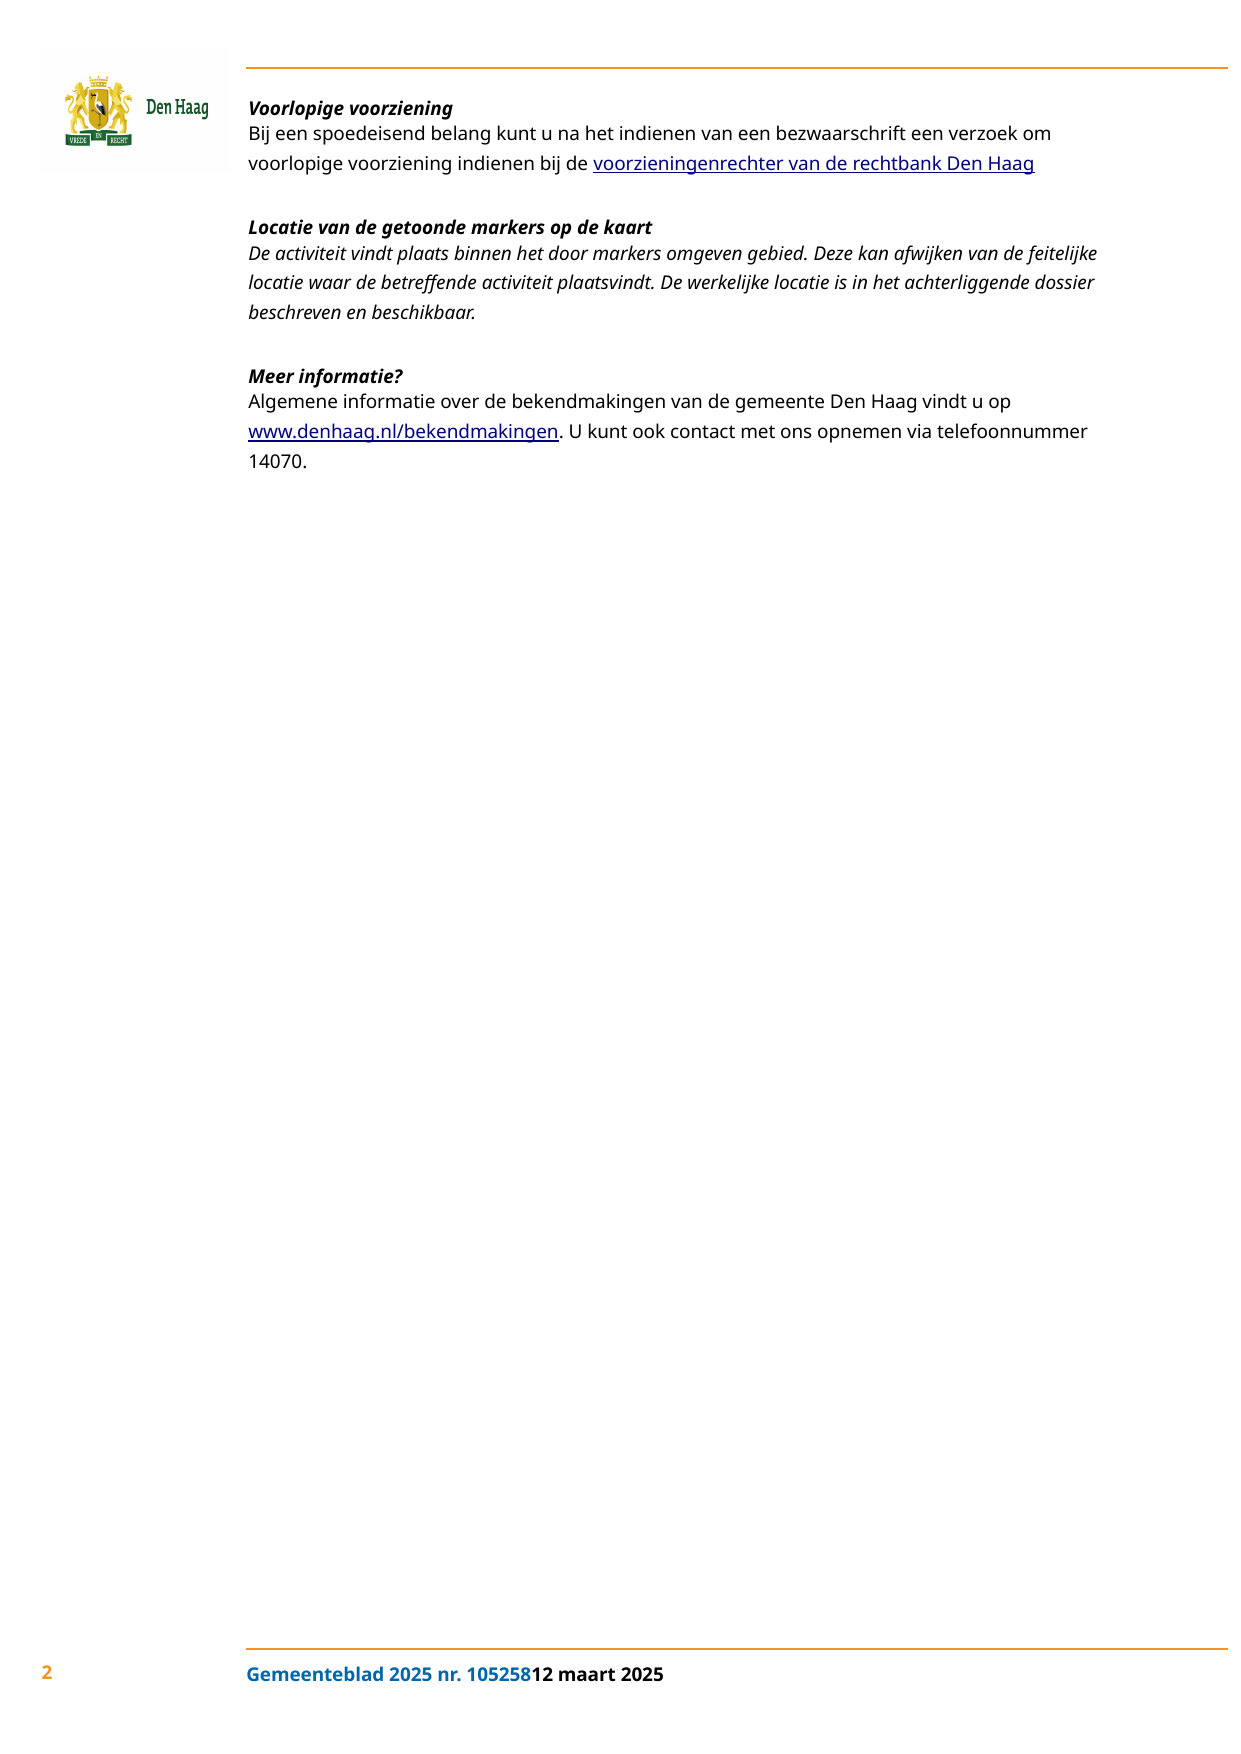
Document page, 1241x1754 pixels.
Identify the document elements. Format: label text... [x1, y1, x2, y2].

text De activiteit vindt plaats binnen het door markers omgeven gebied. Deze kan afwijken van de feitelijke locatie waar de betreffende activiteit plaatsvindt. De werkelijke locatie is in het achterliggende dossier beschreven en beschikbaar. [248, 240, 1152, 325]
text Voorlopige voorziening [248, 95, 1152, 121]
text Bij een spoedeisend belang kunt u na het indienen van een bezwaarschrift een verzoek om voorlopige voorziening indienen bij de voorzieningenrechter van de rechtbank Den Haag [248, 121, 1152, 176]
text Algemene informatie over de bekendmakingen van de gemeente Den Haag vindt u op www.denhaag.nl/bekendmakingen. U kunt ook contact met ons opnemen via telefoonnummer 14070. [248, 389, 1152, 473]
text Meer informatie? [248, 363, 1152, 389]
picture [41, 47, 231, 172]
text Locatie van de getoonde markers op de kaart [248, 214, 1152, 240]
